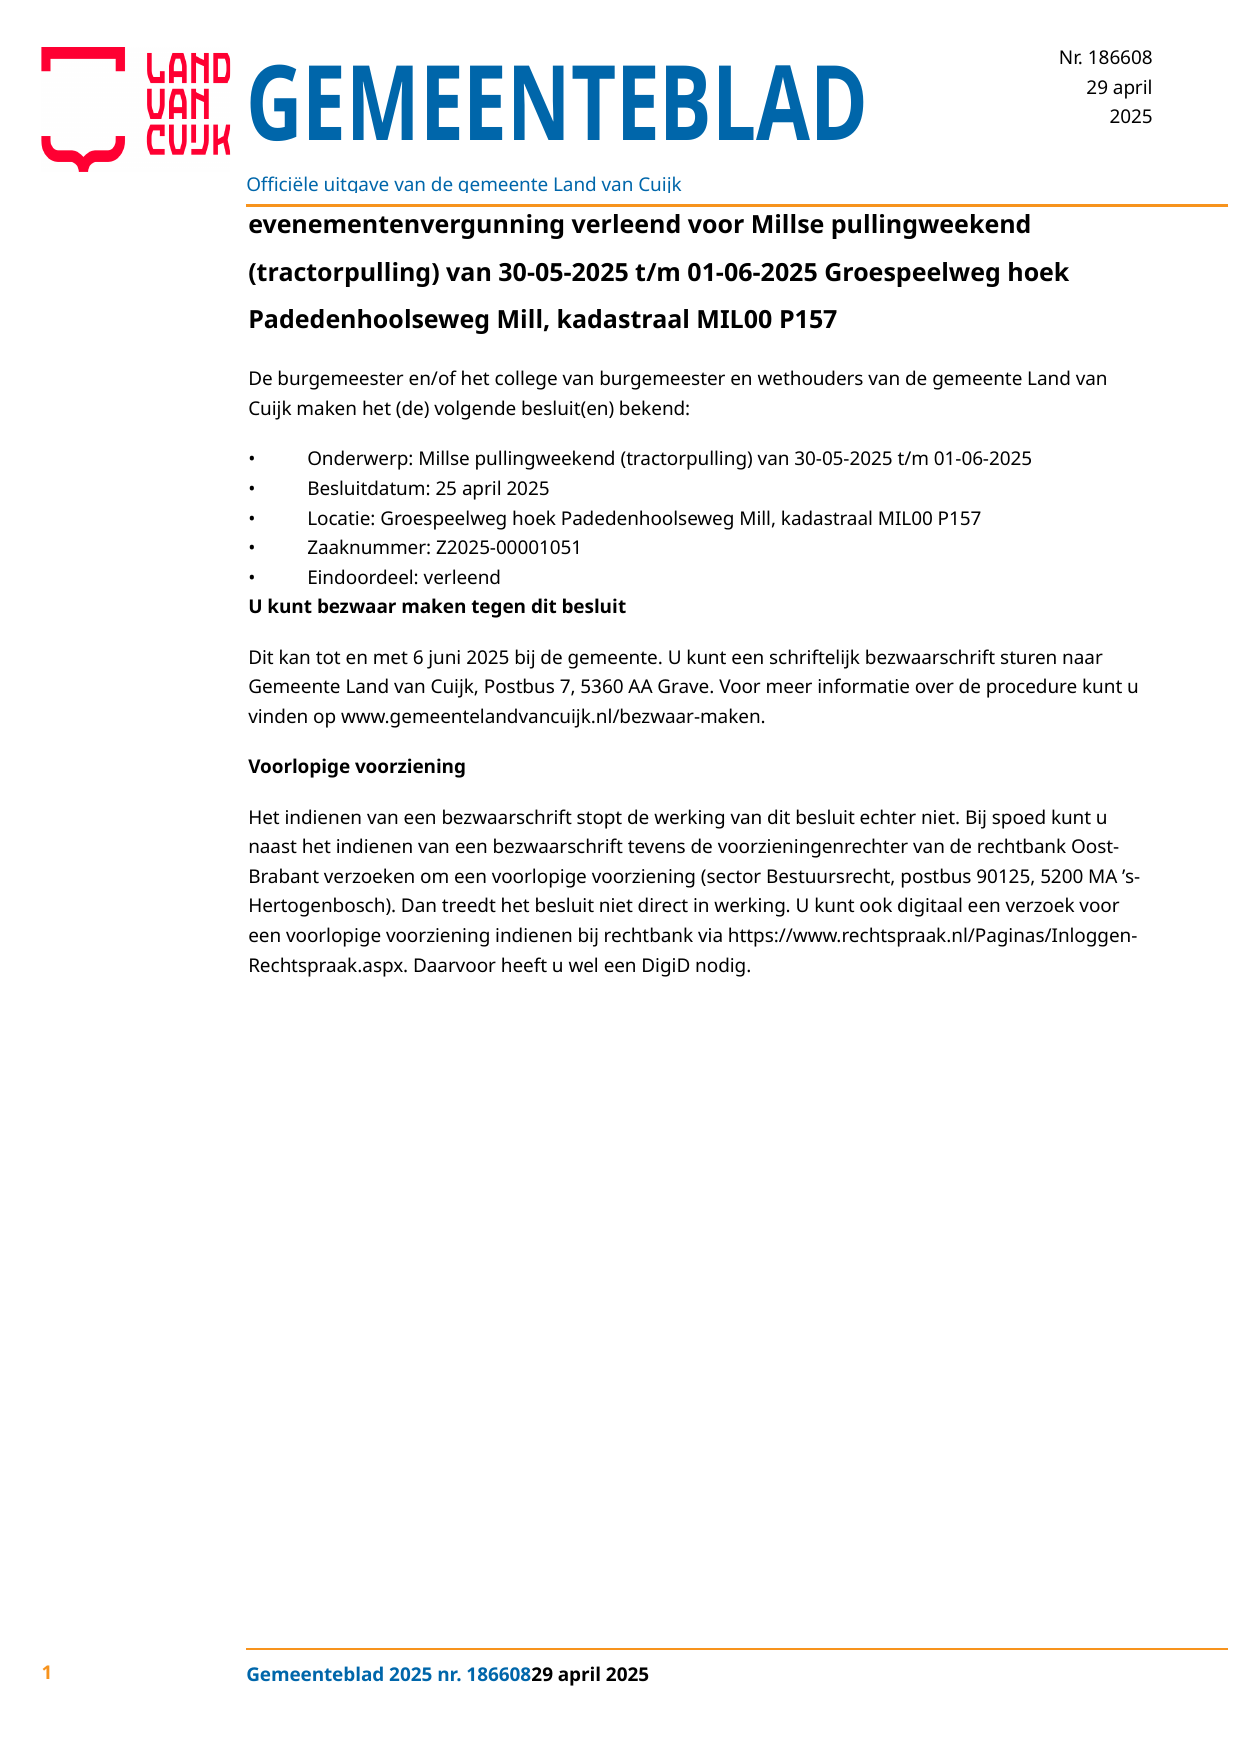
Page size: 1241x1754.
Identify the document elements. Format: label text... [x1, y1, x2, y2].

list Zaaknummer: Z2025-00001051 [248, 534, 1152, 560]
list Onderwerp: Millse pullingweekend (tractorpulling) van 30-05-2025 t/m 01-06-2025 [248, 446, 1152, 471]
text U kunt bezwaar maken tegen dit besluit [248, 593, 1152, 619]
text Het indienen van een bezwaarschrift stopt de werking van dit besluit echter niet. Bij spoed kunt u naast het indienen van een bezwaarschrift tevens de voorzieningenrechter van de rechtbank Oost-Brabant verzoeken om een voorlopige voorziening (sector Bestuursrecht, postbus 90125, 5200 MA ’s-Hertogenbosch). Dan treedt het besluit niet direct in werking. U kunt ook digitaal een verzoek voor een voorlopige voorziening indienen bij rechtbank via https://www.rechtspraak.nl/Paginas/Inloggen-Rechtspraak.aspx. Daarvoor heeft u wel een DigiD nodig. [248, 804, 1152, 977]
text De burgemeester en/of het college van burgemeester en wethouders van de gemeente Land van Cuijk maken het (de) volgende besluit(en) bekend: [248, 366, 1152, 421]
text evenementenvergunning verleend voor Millse pullingweekend (tractorpulling) van 30-05-2025 t/m 01-06-2025 Groespeelweg hoek Padedenhoolseweg Mill, kadastraal MIL00 P157 [248, 207, 1152, 336]
list Besluitdatum: 25 april 2025 [248, 475, 1152, 501]
text Dit kan tot en met 6 juni 2025 bij de gemeente. U kunt een schriftelijk bezwaarschrift sturen naar Gemeente Land van Cuijk, Postbus 7, 5360 AA Grave. Voor meer informatie over de procedure kunt u vinden op www.gemeentelandvancuijk.nl/bezwaar-maken. [248, 644, 1152, 729]
list Eindoordeel: verleend [248, 564, 1152, 589]
list Locatie: Groespeelweg hoek Padedenhoolseweg Mill, kadastraal MIL00 P157 [248, 505, 1152, 530]
picture [41, 47, 231, 172]
text Voorlopige voorziening [248, 753, 1152, 779]
